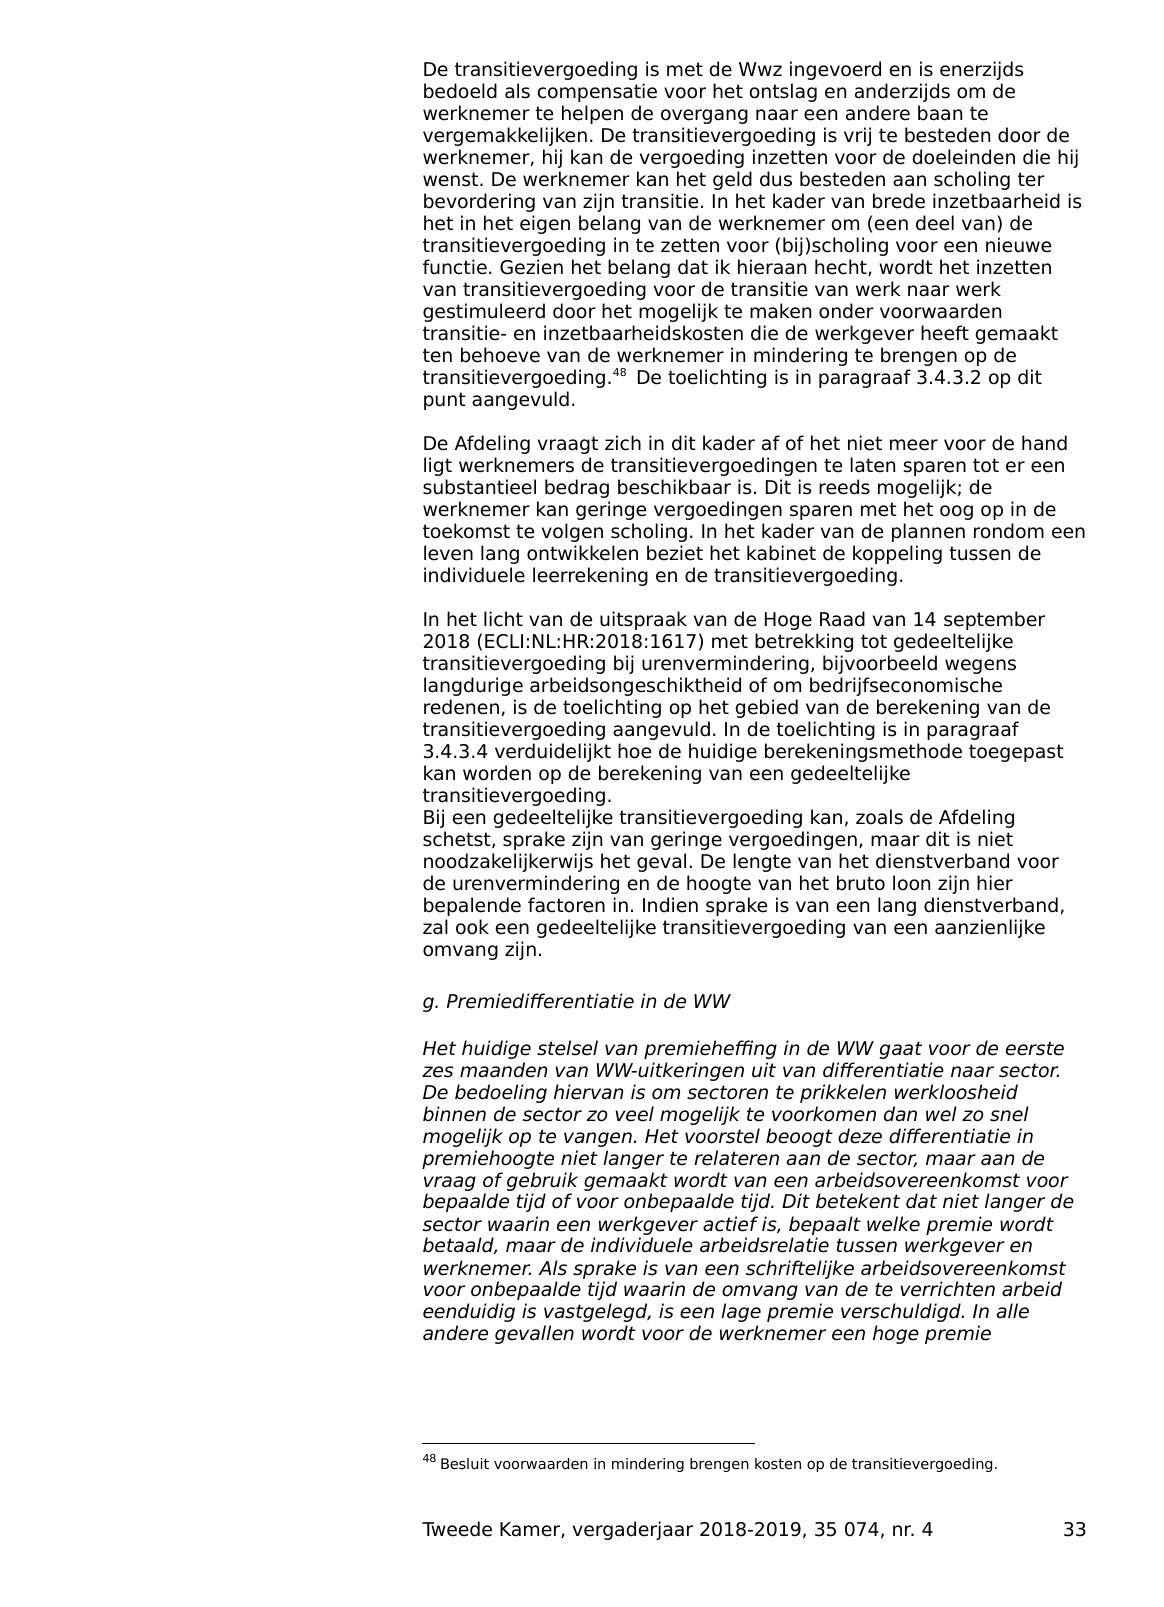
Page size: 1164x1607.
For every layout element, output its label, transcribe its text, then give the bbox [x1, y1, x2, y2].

text De Afdeling vraagt zich in dit kader af of het niet meer voor de hand ligt werknemers de transitievergoedingen te laten sparen tot er een substantieel bedrag beschikbaar is. Dit is reeds mogelijk; de werknemer kan geringe vergoedingen sparen met het oog op in de toekomst te volgen scholing. In het kader van de plannen rondom een leven lang ontwikkelen beziet het kabinet de koppeling tussen de individuele leerrekening en de transitievergoeding. [422, 433, 1087, 587]
text De transitievergoeding is met de Wwz ingevoerd en is enerzijds bedoeld als compensatie voor het ontslag en anderzijds om de werknemer te helpen de overgang naar een andere baan te vergemakkelijken. De transitievergoeding is vrij te besteden door de werknemer, hij kan de vergoeding inzetten voor de doeleinden die hij wenst. De werknemer kan het geld dus besteden aan scholing ter bevordering van zijn transitie. In het kader van brede inzetbaarheid is het in het eigen belang van de werknemer om (een deel van) de transitievergoeding in te zetten voor (bij)scholing voor een nieuwe functie. Gezien het belang dat ik hieraan hecht, wordt het inzetten van transitievergoeding voor de transitie van werk naar werk gestimuleerd door het mogelijk te maken onder voorwaarden transitie- en inzetbaarheidskosten die de werkgever heeft gemaakt ten behoeve van de werknemer in mindering te brengen op de transitievergoeding. De toelichting is in paragraaf 3.4.3.2 op dit punt aangevuld. [422, 59, 1087, 411]
text Bij een gedeeltelijke transitievergoeding kan, zoals de Afdeling schetst, sprake zijn van geringe vergoedingen, maar dit is niet noodzakelijkerwijs het geval. De lengte van het dienstverband voor de urenvermindering en de hoogte van het bruto loon zijn hier bepalende factoren in. Indien sprake is van een lang dienstverband, zal ook een gedeeltelijke transitievergoeding van een aanzienlijke omvang zijn. [422, 807, 1087, 961]
text Het huidige stelsel van premieheffing in de WW gaat voor de eerste zes maanden van WW-uitkeringen uit van differentiatie naar sector. De bedoeling hiervan is om sectoren te prikkelen werkloosheid binnen de sector zo veel mogelijk te voorkomen dan wel zo snel mogelijk op te vangen. Het voorstel beoogt deze differentiatie in premiehoogte niet langer te relateren aan de sector, maar aan de vraag of gebruik gemaakt wordt van een arbeidsovereenkomst voor bepaalde tijd of voor onbepaalde tijd. Dit betekent dat niet langer de sector waarin een werkgever actief is, bepaalt welke premie wordt betaald, maar de individuele arbeidsrelatie tussen werkgever en werknemer. Als sprake is van een schriftelijke arbeidsovereenkomst voor onbepaalde tijd waarin de omvang van de te verrichten arbeid eenduidig is vastgelegd, is een lage premie verschuldigd. In alle andere gevallen wordt voor de werknemer een hoge premie [422, 1038, 1087, 1345]
subtitle g. Premiedifferentiatie in de WW [422, 991, 1087, 1013]
text In het licht van de uitspraak van de Hoge Raad van 14 september 2018 (ECLI:NL:HR:2018:1617) met betrekking tot gedeeltelijke transitievergoeding bij urenvermindering, bijvoorbeeld wegens langdurige arbeidsongeschiktheid of om bedrijfseconomische redenen, is de toelichting op het gebied van de berekening van de transitievergoeding aangevuld. In de toelichting is in paragraaf 3.4.3.4 verduidelijkt hoe de huidige berekeningsmethode toegepast kan worden op de berekening van een gedeeltelijke transitievergoeding. [422, 609, 1087, 807]
text Besluit voorwaarden in mindering brengen kosten op de transitievergoeding. [422, 1452, 1087, 1474]
